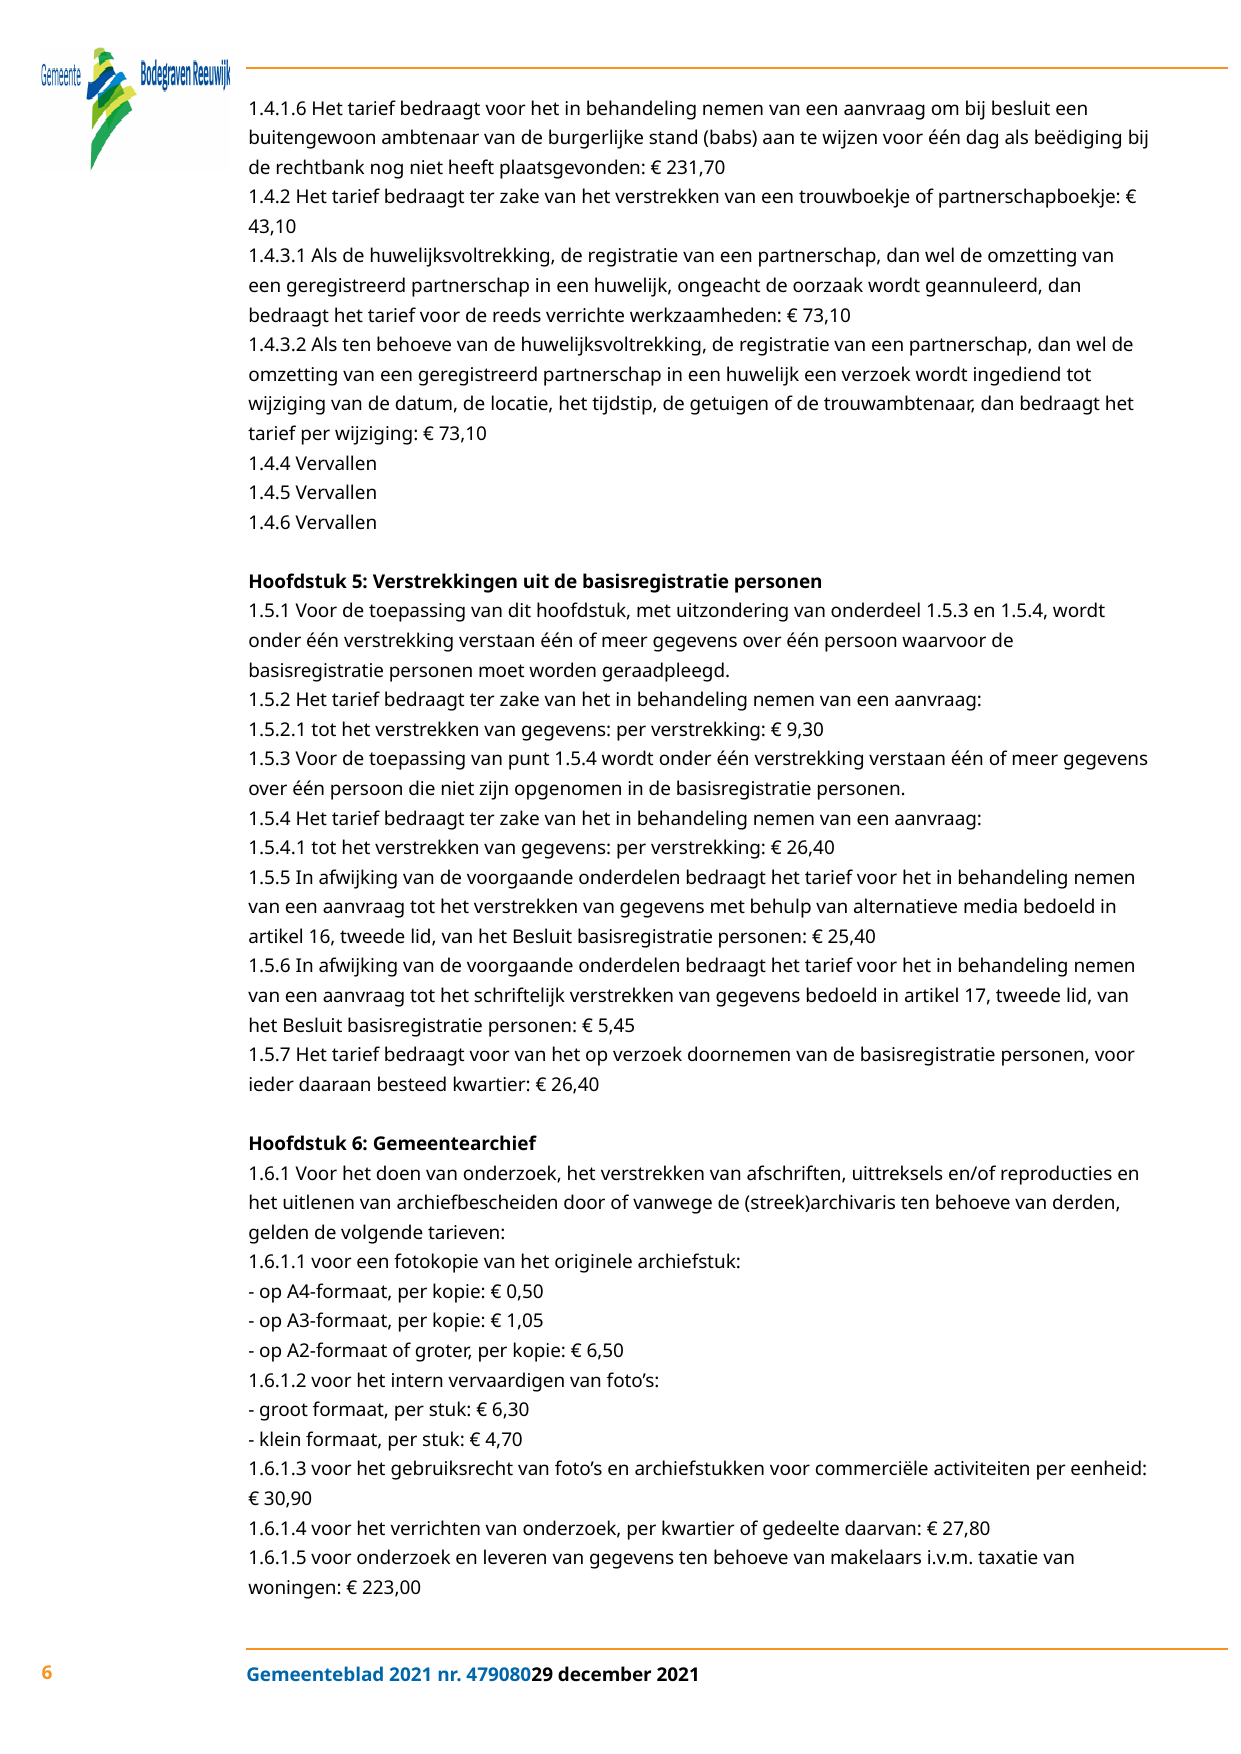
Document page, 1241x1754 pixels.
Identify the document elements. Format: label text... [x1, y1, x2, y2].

text 1.5.5 In afwijking van de voorgaande onderdelen bedraagt het tarief voor het in behandeling nemen van een aanvraag tot het verstrekken van gegevens met behulp van alternatieve media bedoeld in artikel 16, tweede lid, van het Besluit basisregistratie personen: € 25,40 [248, 864, 1152, 949]
text Hoofdstuk 5: Verstrekkingen uit de basisregistratie personen [248, 568, 1152, 594]
text 1.6.1 Voor het doen van onderzoek, het verstrekken van afschriften, uittreksels en/of reproducties en het uitlenen van archiefbescheiden door of vanwege de (streek)archivaris ten behoeve van derden, gelden de volgende tarieven: [248, 1160, 1152, 1245]
text 1.5.2 Het tarief bedraagt ter zake van het in behandeling nemen van een aanvraag: [248, 686, 1152, 712]
text 1.5.1 Voor de toepassing van dit hoofdstuk, met uitzondering van onderdeel 1.5.3 en 1.5.4, wordt onder één verstrekking verstaan één of meer gegevens over één persoon waarvoor de basisregistratie personen moet worden geraadpleegd. [248, 598, 1152, 683]
text 1.6.1.1 voor een fotokopie van het originele archiefstuk: [248, 1248, 1152, 1274]
text 1.5.4 Het tarief bedraagt ter zake van het in behandeling nemen van een aanvraag: [248, 805, 1152, 831]
text - op A2-formaat of groter, per kopie: € 6,50 [248, 1337, 1152, 1363]
text 1.4.6 Vervallen [248, 509, 1152, 535]
text 1.4.5 Vervallen [248, 479, 1152, 505]
text 1.4.2 Het tarief bedraagt ter zake van het verstrekken van een trouwboekje of partnerschapboekje: € 43,10 [248, 183, 1152, 239]
text 1.5.4.1 tot het verstrekken van gegevens: per verstrekking: € 26,40 [248, 834, 1152, 860]
text 1.6.1.2 voor het intern vervaardigen van foto’s: [248, 1367, 1152, 1393]
text 1.5.6 In afwijking van de voorgaande onderdelen bedraagt het tarief voor het in behandeling nemen van een aanvraag tot het schriftelijk verstrekken van gegevens bedoeld in artikel 17, tweede lid, van het Besluit basisregistratie personen: € 5,45 [248, 953, 1152, 1038]
text Hoofdstuk 6: Gemeentearchief [248, 1130, 1152, 1156]
text - op A3-formaat, per kopie: € 1,05 [248, 1308, 1152, 1333]
text - groot formaat, per stuk: € 6,30 [248, 1396, 1152, 1422]
text 1.6.1.3 voor het gebruiksrecht van foto’s en archiefstukken voor commerciële activiteiten per eenheid: € 30,90 [248, 1456, 1152, 1511]
text 1.5.2.1 tot het verstrekken van gegevens: per verstrekking: € 9,30 [248, 716, 1152, 742]
text 1.4.3.1 Als de huwelijksvoltrekking, de registratie van een partnerschap, dan wel de omzetting van een geregistreerd partnerschap in een huwelijk, ongeacht de oorzaak wordt geannuleerd, dan bedraagt het tarief voor de reeds verrichte werkzaamheden: € 73,10 [248, 243, 1152, 328]
text 1.4.4 Vervallen [248, 450, 1152, 476]
text 1.5.3 Voor de toepassing van punt 1.5.4 wordt onder één verstrekking verstaan één of meer gegevens over één persoon die niet zijn opgenomen in de basisregistratie personen. [248, 746, 1152, 801]
text - klein formaat, per stuk: € 4,70 [248, 1426, 1152, 1452]
text 1.4.3.2 Als ten behoeve van de huwelijksvoltrekking, de registratie van een partnerschap, dan wel de omzetting van een geregistreerd partnerschap in een huwelijk een verzoek wordt ingediend tot wijziging van de datum, de locatie, het tijdstip, de getuigen of de trouwambtenaar, dan bedraagt het tarief per wijziging: € 73,10 [248, 331, 1152, 446]
text - op A4-formaat, per kopie: € 0,50 [248, 1278, 1152, 1304]
picture [41, 47, 231, 172]
text 1.6.1.4 voor het verrichten van onderzoek, per kwartier of gedeelte daarvan: € 27,80 [248, 1515, 1152, 1541]
text 1.5.7 Het tarief bedraagt voor van het op verzoek doornemen van de basisregistratie personen, voor ieder daaraan besteed kwartier: € 26,40 [248, 1041, 1152, 1097]
text 1.6.1.5 voor onderzoek en leveren van gegevens ten behoeve van makelaars i.v.m. taxatie van woningen: € 223,00 [248, 1544, 1152, 1600]
text 1.4.1.6 Het tarief bedraagt voor het in behandeling nemen van een aanvraag om bij besluit een buitengewoon ambtenaar van de burgerlijke stand (babs) aan te wijzen voor één dag als beëdiging bij de rechtbank nog niet heeft plaatsgevonden: € 231,70 [248, 95, 1152, 180]
